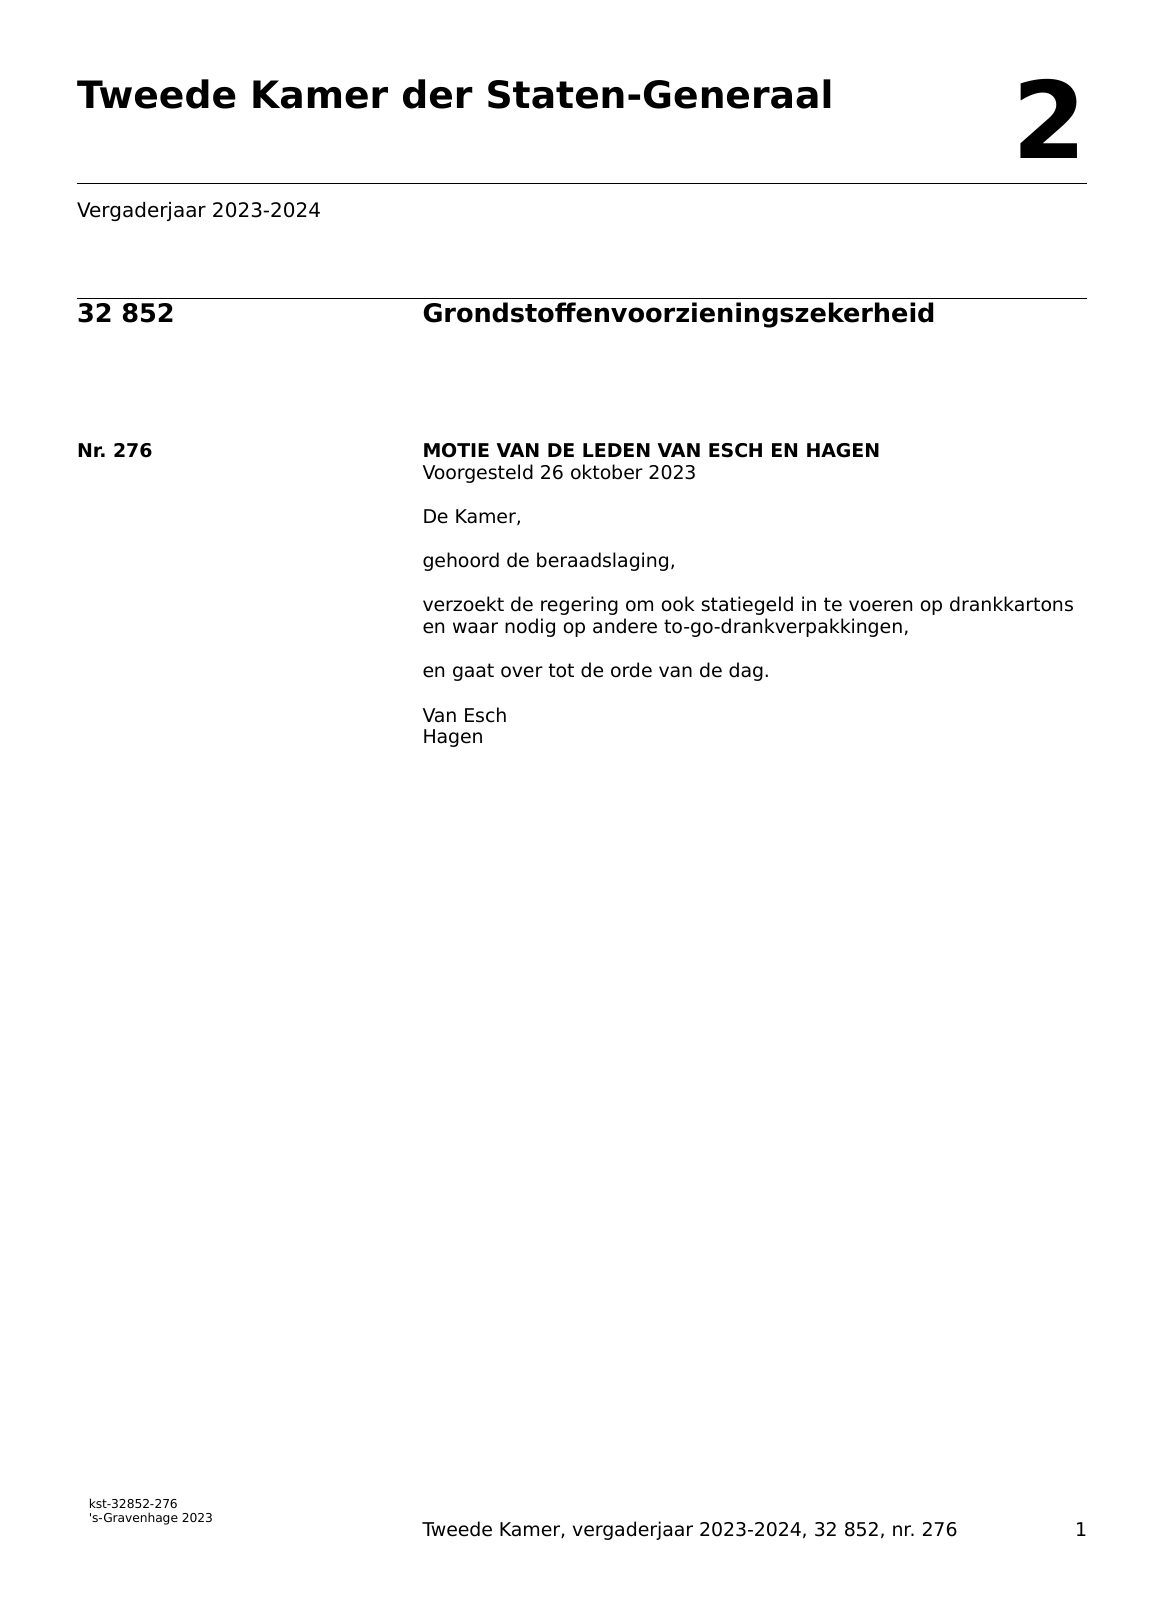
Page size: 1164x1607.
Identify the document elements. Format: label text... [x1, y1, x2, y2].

subtitle Nr. 276 MOTIE VAN DE LEDEN VAN ESCH EN HAGEN [77, 440, 1087, 462]
text 's-Gravenhage 2023 [88, 1511, 323, 1525]
text Hagen [422, 726, 1087, 748]
text gehoord de beraadslaging, [422, 550, 1087, 572]
table_cell Vergaderjaar 2023-2024 [77, 184, 1087, 298]
text Van Esch [422, 704, 1087, 726]
text en gaat over tot de orde van de dag. [422, 660, 1087, 682]
text Voorgesteld 26 oktober 2023 [422, 462, 1087, 484]
subtitle 32 852 Grondstoffenvoorzieningszekerheid [77, 299, 1087, 329]
text De Kamer, [422, 506, 1087, 528]
table_header 2 [886, 59, 1087, 183]
text kst-32852-276 [88, 1497, 323, 1511]
table_header Tweede Kamer der Staten-Generaal [77, 59, 886, 183]
text verzoekt de regering om ook statiegeld in te voeren op drankkartons en waar nodig op andere to-go-drankverpakkingen, [422, 594, 1087, 638]
